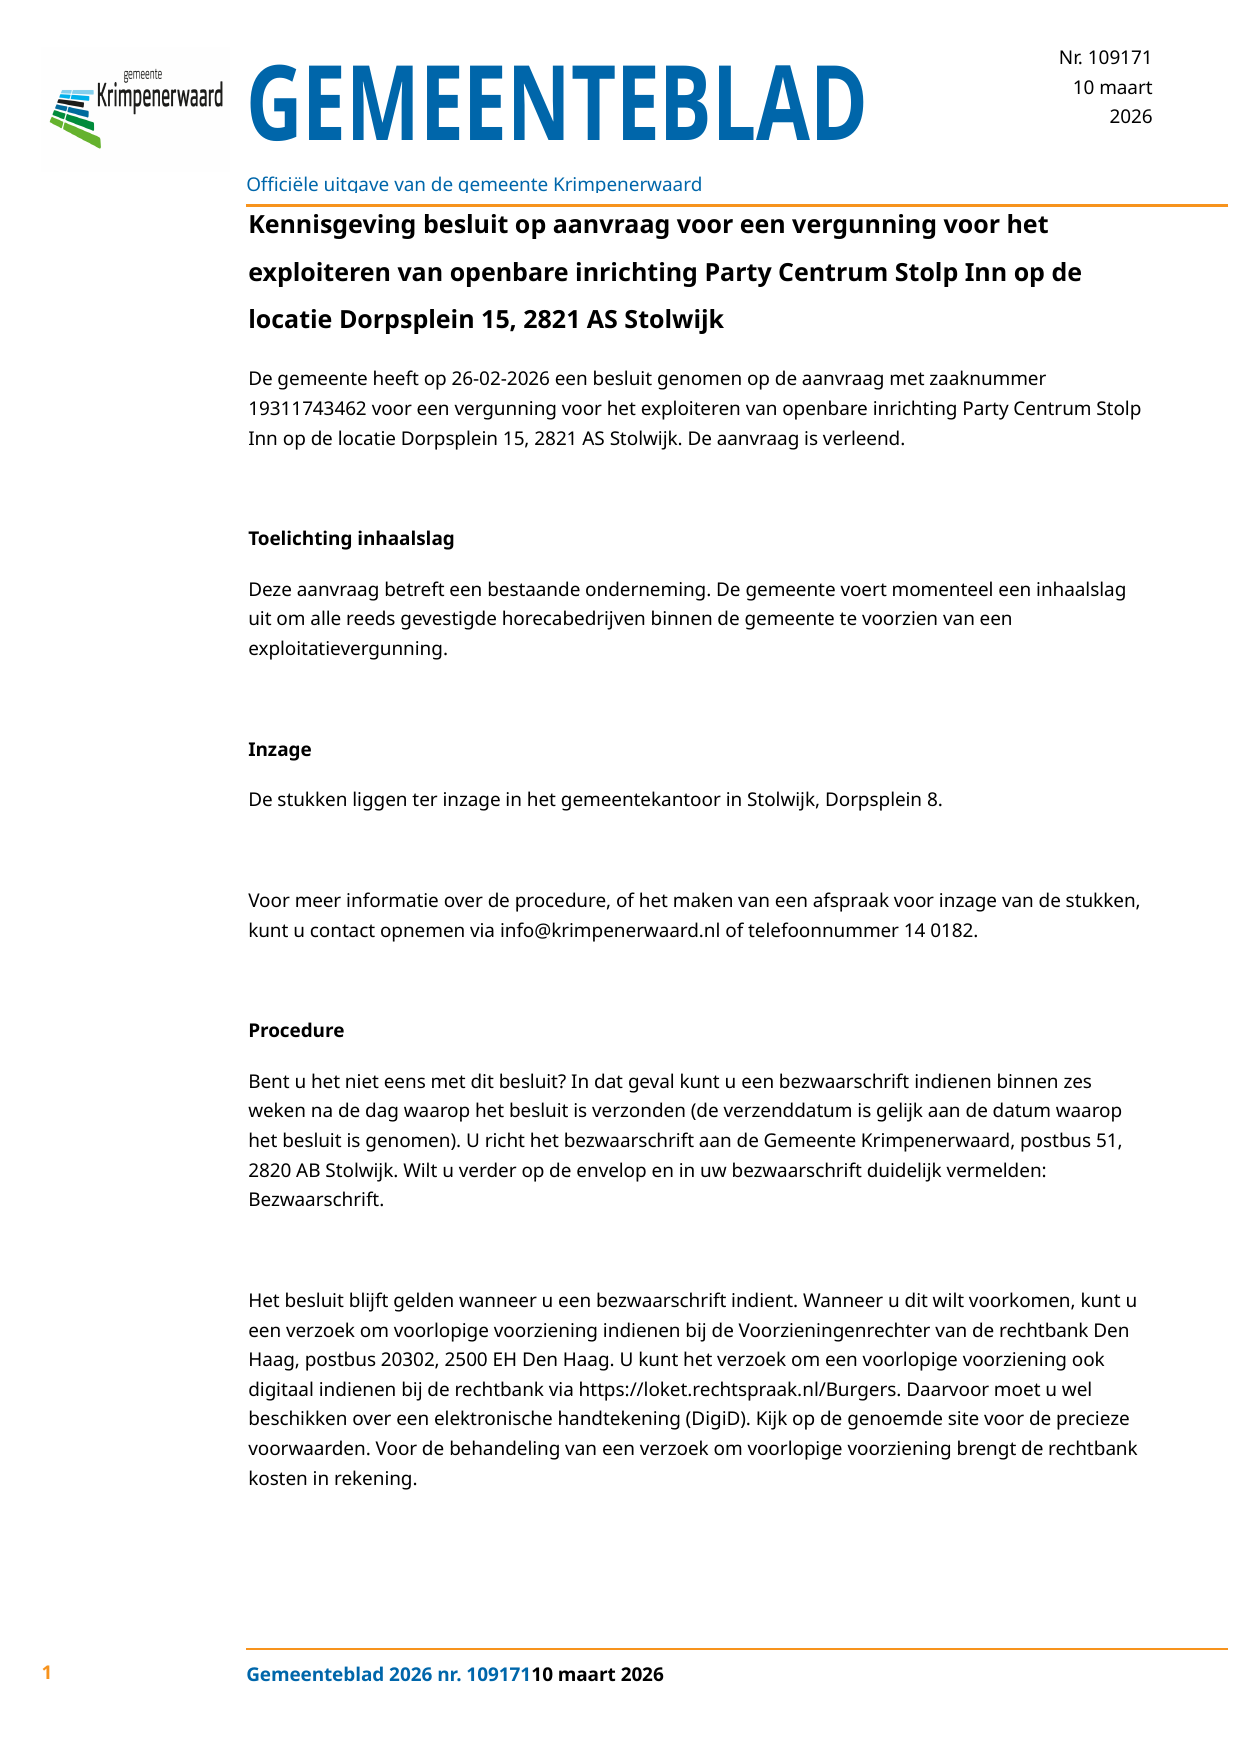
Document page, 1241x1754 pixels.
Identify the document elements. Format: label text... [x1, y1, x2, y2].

text Procedure [248, 1018, 1152, 1043]
text Bent u het niet eens met dit besluit? In dat geval kunt u een bezwaarschrift indienen binnen zes weken na de dag waarop het besluit is verzonden (de verzenddatum is gelijk aan de datum waarop het besluit is genomen). U richt het bezwaarschrift aan de Gemeente Krimpenerwaard, postbus 51, 2820 AB Stolwijk. Wilt u verder op de envelop en in uw bezwaarschrift duidelijk vermelden: Bezwaarschrift. [248, 1068, 1152, 1212]
text Kennisgeving besluit op aanvraag voor een vergunning voor het exploiteren van openbare inrichting Party Centrum Stolp Inn op de locatie Dorpsplein 15, 2821 AS Stolwijk [248, 207, 1152, 336]
text De stukken liggen ter inzage in het gemeentekantoor in Stolwijk, Dorpsplein 8. [248, 786, 1152, 812]
text Toelichting inhaalslag [248, 526, 1152, 551]
text Inzage [248, 736, 1152, 762]
text De gemeente heeft op 26-02-2026 een besluit genomen op de aanvraag met zaaknummer 19311743462 voor een vergunning voor het exploiteren van openbare inrichting Party Centrum Stolp Inn op de locatie Dorpsplein 15, 2821 AS Stolwijk. De aanvraag is verleend. [248, 366, 1152, 450]
text Deze aanvraag betreft een bestaande onderneming. De gemeente voert momenteel een inhaalslag uit om alle reeds gevestigde horecabedrijven binnen de gemeente te voorzien van een exploitatievergunning. [248, 576, 1152, 661]
text Voor meer informatie over de procedure, of het maken van een afspraak voor inzage van de stukken, kunt u contact opnemen via info@krimpenerwaard.nl of telefoonnummer 14 0182. [248, 887, 1152, 942]
picture [41, 47, 231, 172]
text Het besluit blijft gelden wanneer u een bezwaarschrift indient. Wanneer u dit wilt voorkomen, kunt u een verzoek om voorlopige voorziening indienen bij de Voorzieningenrechter van de rechtbank Den Haag, postbus 20302, 2500 EH Den Haag. U kunt het verzoek om een voorlopige voorziening ook digitaal indienen bij de rechtbank via https://loket.rechtspraak.nl/Burgers. Daarvoor moet u wel beschikken over een elektronische handtekening (DigiD). Kijk op de genoemde site voor de precieze voorwaarden. Voor de behandeling van een verzoek om voorlopige voorziening brengt de rechtbank kosten in rekening. [248, 1287, 1152, 1490]
